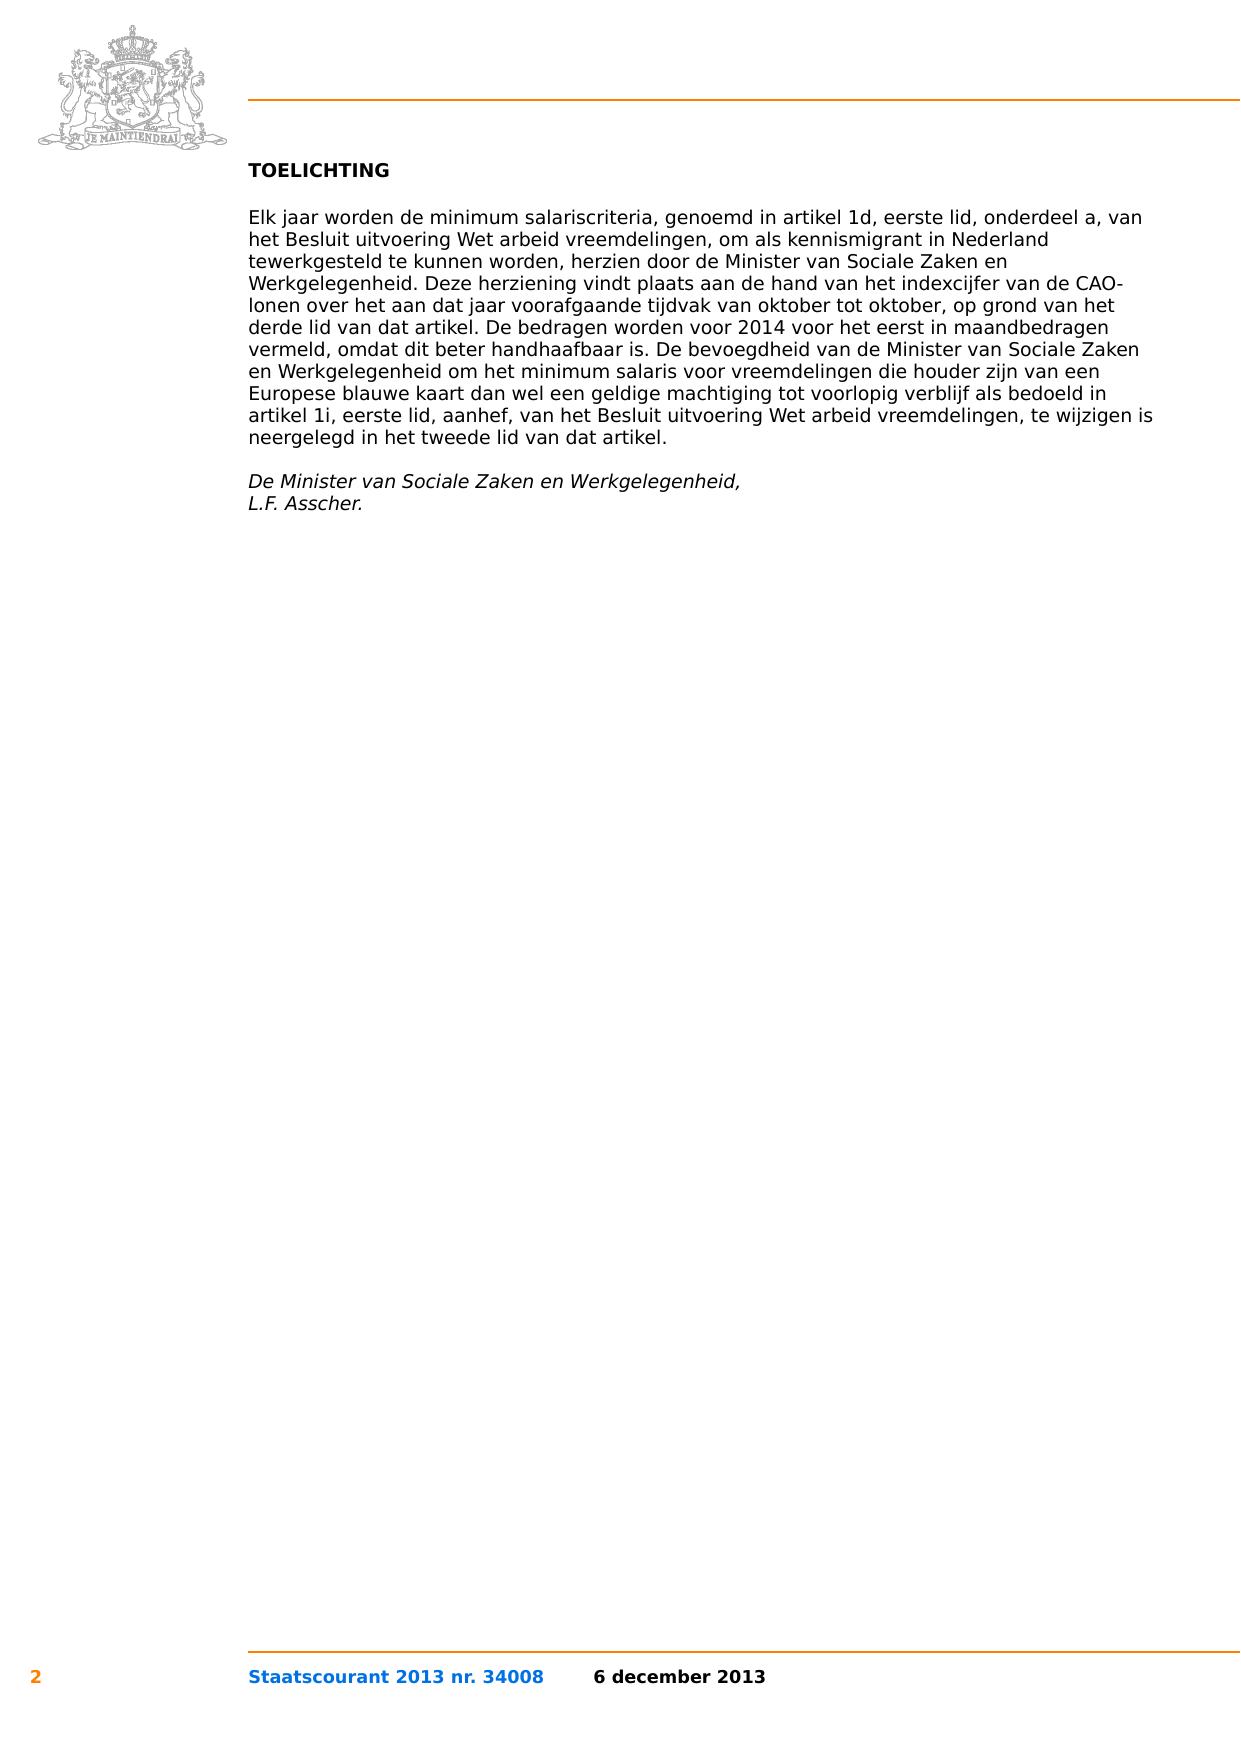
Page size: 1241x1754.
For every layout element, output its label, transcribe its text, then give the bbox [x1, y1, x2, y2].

picture [38, 25, 227, 150]
subtitle TOELICHTING [248, 160, 1163, 182]
text Elk jaar worden de minimum salariscriteria, genoemd in artikel 1d, eerste lid, onderdeel a, van het Besluit uitvoering Wet arbeid vreemdelingen, om als kennismigrant in Nederland tewerkgesteld te kunnen worden, herzien door de Minister van Sociale Zaken en Werkgelegenheid. Deze herziening vindt plaats aan de hand van het indexcijfer van de CAO-lonen over het aan dat jaar voorafgaande tijdvak van oktober tot oktober, op grond van het derde lid van dat artikel. De bedragen worden voor 2014 voor het eerst in maandbedragen vermeld, omdat dit beter handhaafbaar is. De bevoegdheid van de Minister van Sociale Zaken en Werkgelegenheid om het minimum salaris voor vreemdelingen die houder zijn van een Europese blauwe kaart dan wel een geldige machtiging tot voorlopig verblijf als bedoeld in artikel 1i, eerste lid, aanhef, van het Besluit uitvoering Wet arbeid vreemdelingen, te wijzigen is neergelegd in het tweede lid van dat artikel. [248, 207, 1163, 449]
text De Minister van Sociale Zaken en Werkgelegenheid, L.F. Asscher. [248, 471, 1163, 514]
